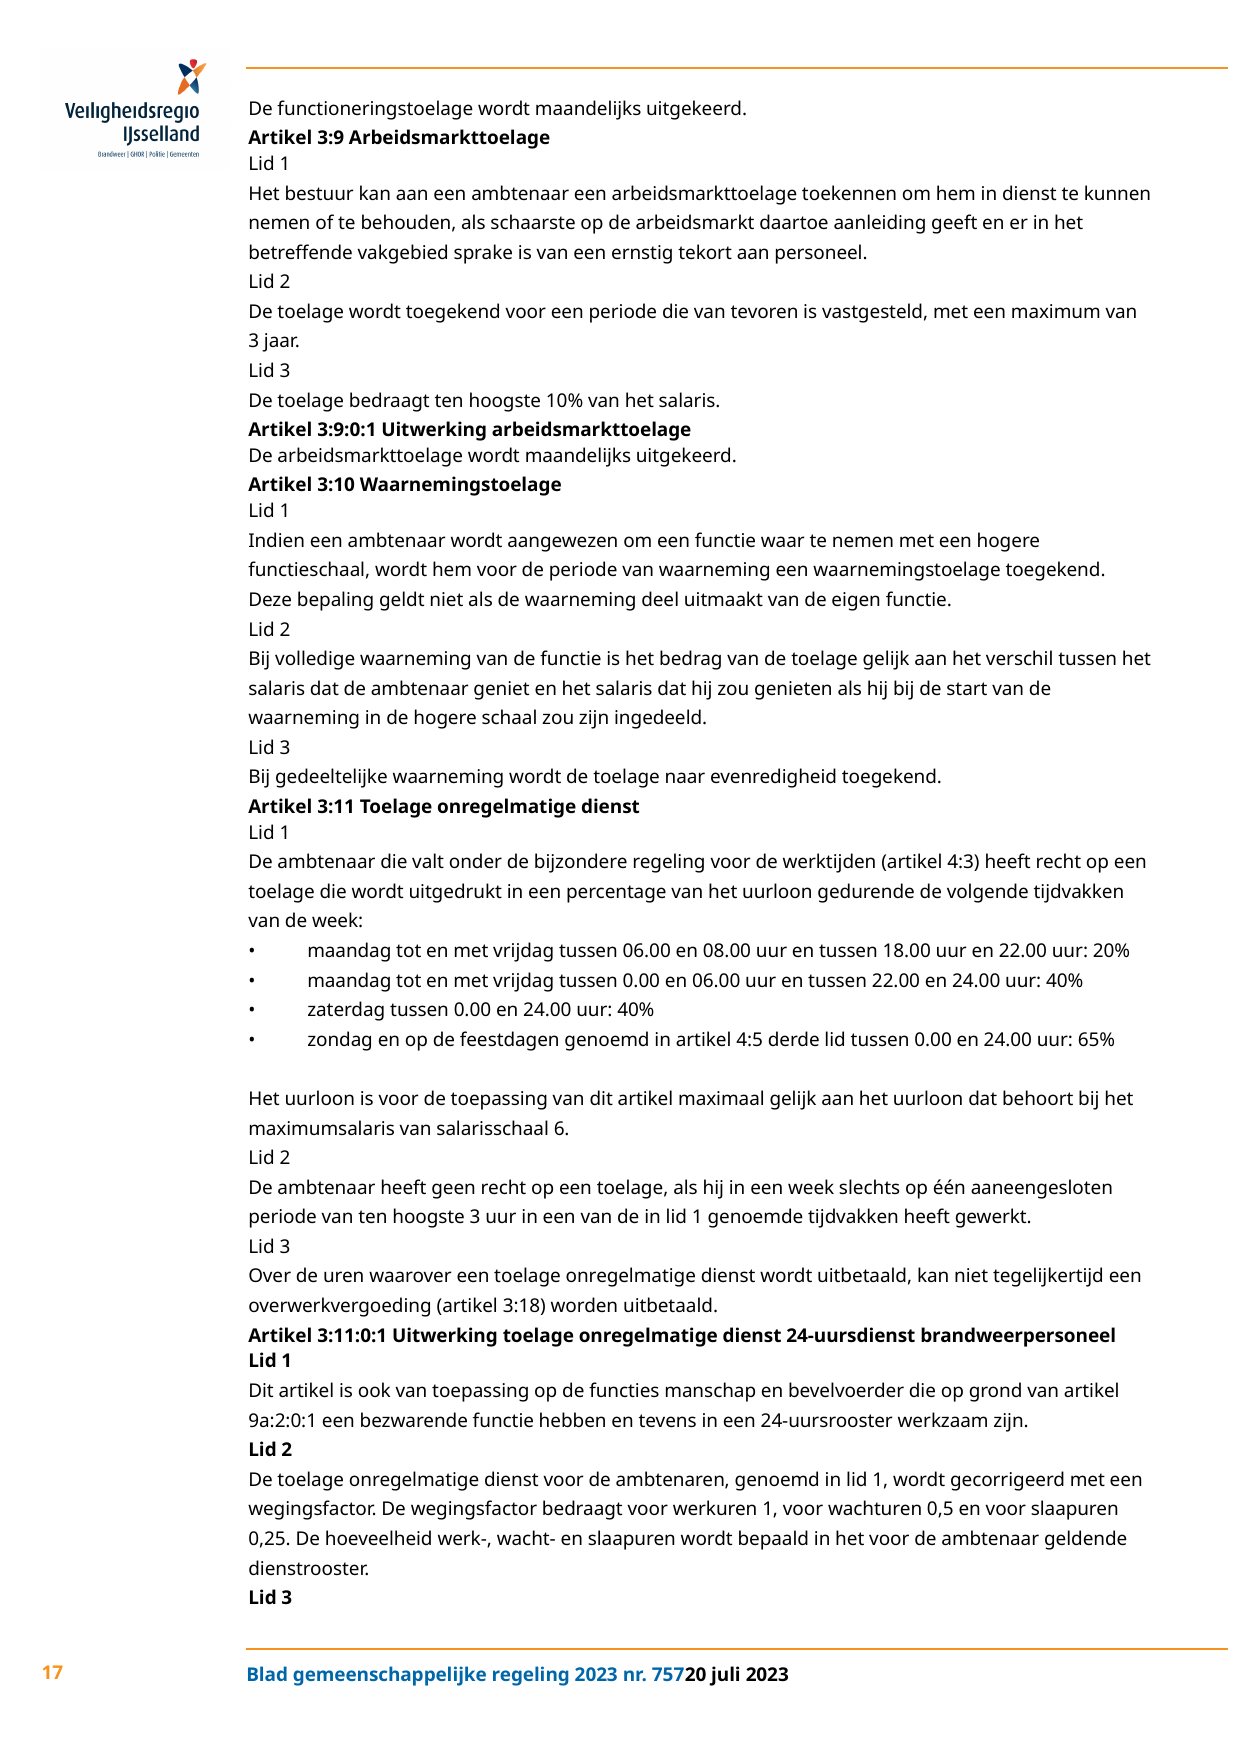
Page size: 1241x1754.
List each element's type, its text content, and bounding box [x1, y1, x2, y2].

list maandag tot en met vrijdag tussen 06.00 en 08.00 uur en tussen 18.00 uur en 22.00 uur: 20% [248, 937, 1152, 963]
text Over de uren waarover een toelage onregelmatige dienst wordt uitbetaald, kan niet tegelijkertijd een overwerkvergoeding (artikel 3:18) worden uitbetaald. [248, 1263, 1152, 1318]
text Lid 2 [248, 1436, 1152, 1462]
text Dit artikel is ook van toepassing op de functies manschap en bevelvoerder die op grond van artikel 9a:2:0:1 een bezwarende functie hebben en tevens in een 24-uursrooster werkzaam zijn. [248, 1377, 1152, 1432]
text Lid 3 [248, 1584, 1152, 1610]
list maandag tot en met vrijdag tussen 0.00 en 06.00 uur en tussen 22.00 en 24.00 uur: 40% [248, 967, 1152, 993]
text Bij gedeeltelijke waarneming wordt de toelage naar evenredigheid toegekend. [248, 764, 1152, 789]
text De arbeidsmarkttoelage wordt maandelijks uitgekeerd. [248, 442, 1152, 468]
list zondag en op de feestdagen genoemd in artikel 4:5 derde lid tussen 0.00 en 24.00 uur: 65% [248, 1026, 1152, 1052]
text De toelage wordt toegekend voor een periode die van tevoren is vastgesteld, met een maximum van 3 jaar. [248, 298, 1152, 353]
text Lid 2 [248, 268, 1152, 294]
text Bij volledige waarneming van de functie is het bedrag van de toelage gelijk aan het verschil tussen het salaris dat de ambtenaar geniet en het salaris dat hij zou genieten als hij bij de start van de waarneming in de hogere schaal zou zijn ingedeeld. [248, 645, 1152, 730]
text Lid 1 [248, 150, 1152, 176]
text Lid 3 [248, 357, 1152, 383]
text Artikel 3:11:0:1 Uitwerking toelage onregelmatige dienst 24-uursdienst brandweerpersoneel [248, 1322, 1152, 1348]
text De functioneringstoelage wordt maandelijks uitgekeerd. [248, 95, 1152, 121]
text Lid 2 [248, 616, 1152, 641]
text Lid 3 [248, 734, 1152, 760]
text Lid 1 [248, 497, 1152, 523]
text Het bestuur kan aan een ambtenaar een arbeidsmarkttoelage toekennen om hem in dienst te kunnen nemen of te behouden, als schaarste op de arbeidsmarkt daartoe aanleiding geeft en er in het betreffende vakgebied sprake is van een ernstig tekort aan personeel. [248, 180, 1152, 264]
text Lid 3 [248, 1233, 1152, 1259]
picture [41, 47, 231, 172]
text Het uurloon is voor de toepassing van dit artikel maximaal gelijk aan het uurloon dat behoort bij het maximumsalaris van salarisschaal 6. [248, 1085, 1152, 1141]
text De ambtenaar heeft geen recht op een toelage, als hij in een week slechts op één aaneengesloten periode van ten hoogste 3 uur in een van de in lid 1 genoemde tijdvakken heeft gewerkt. [248, 1174, 1152, 1229]
text De toelage onregelmatige dienst voor de ambtenaren, genoemd in lid 1, wordt gecorrigeerd met een wegingsfactor. De wegingsfactor bedraagt voor werkuren 1, voor wachturen 0,5 en voor slaapuren 0,25. De hoeveelheid werk-, wacht- en slaapuren wordt bepaald in het voor de ambtenaar geldende dienstrooster. [248, 1466, 1152, 1580]
text Lid 2 [248, 1144, 1152, 1170]
text Artikel 3:11 Toelage onregelmatige dienst [248, 793, 1152, 819]
text Artikel 3:9 Arbeidsmarkttoelage [248, 124, 1152, 150]
text Artikel 3:10 Waarnemingstoelage [248, 472, 1152, 497]
text Indien een ambtenaar wordt aangewezen om een functie waar te nemen met een hogere functieschaal, wordt hem voor de periode van waarneming een waarnemingstoelage toegekend. Deze bepaling geldt niet als de waarneming deel uitmaakt van de eigen functie. [248, 527, 1152, 612]
text Artikel 3:9:0:1 Uitwerking arbeidsmarkttoelage [248, 416, 1152, 442]
text De toelage bedraagt ten hoogste 10% van het salaris. [248, 387, 1152, 412]
list zaterdag tussen 0.00 en 24.00 uur: 40% [248, 996, 1152, 1022]
text De ambtenaar die valt onder de bijzondere regeling voor de werktijden (artikel 4:3) heeft recht op een toelage die wordt uitgedrukt in een percentage van het uurloon gedurende de volgende tijdvakken van de week: [248, 848, 1152, 933]
text Lid 1 [248, 1348, 1152, 1373]
text Lid 1 [248, 819, 1152, 845]
